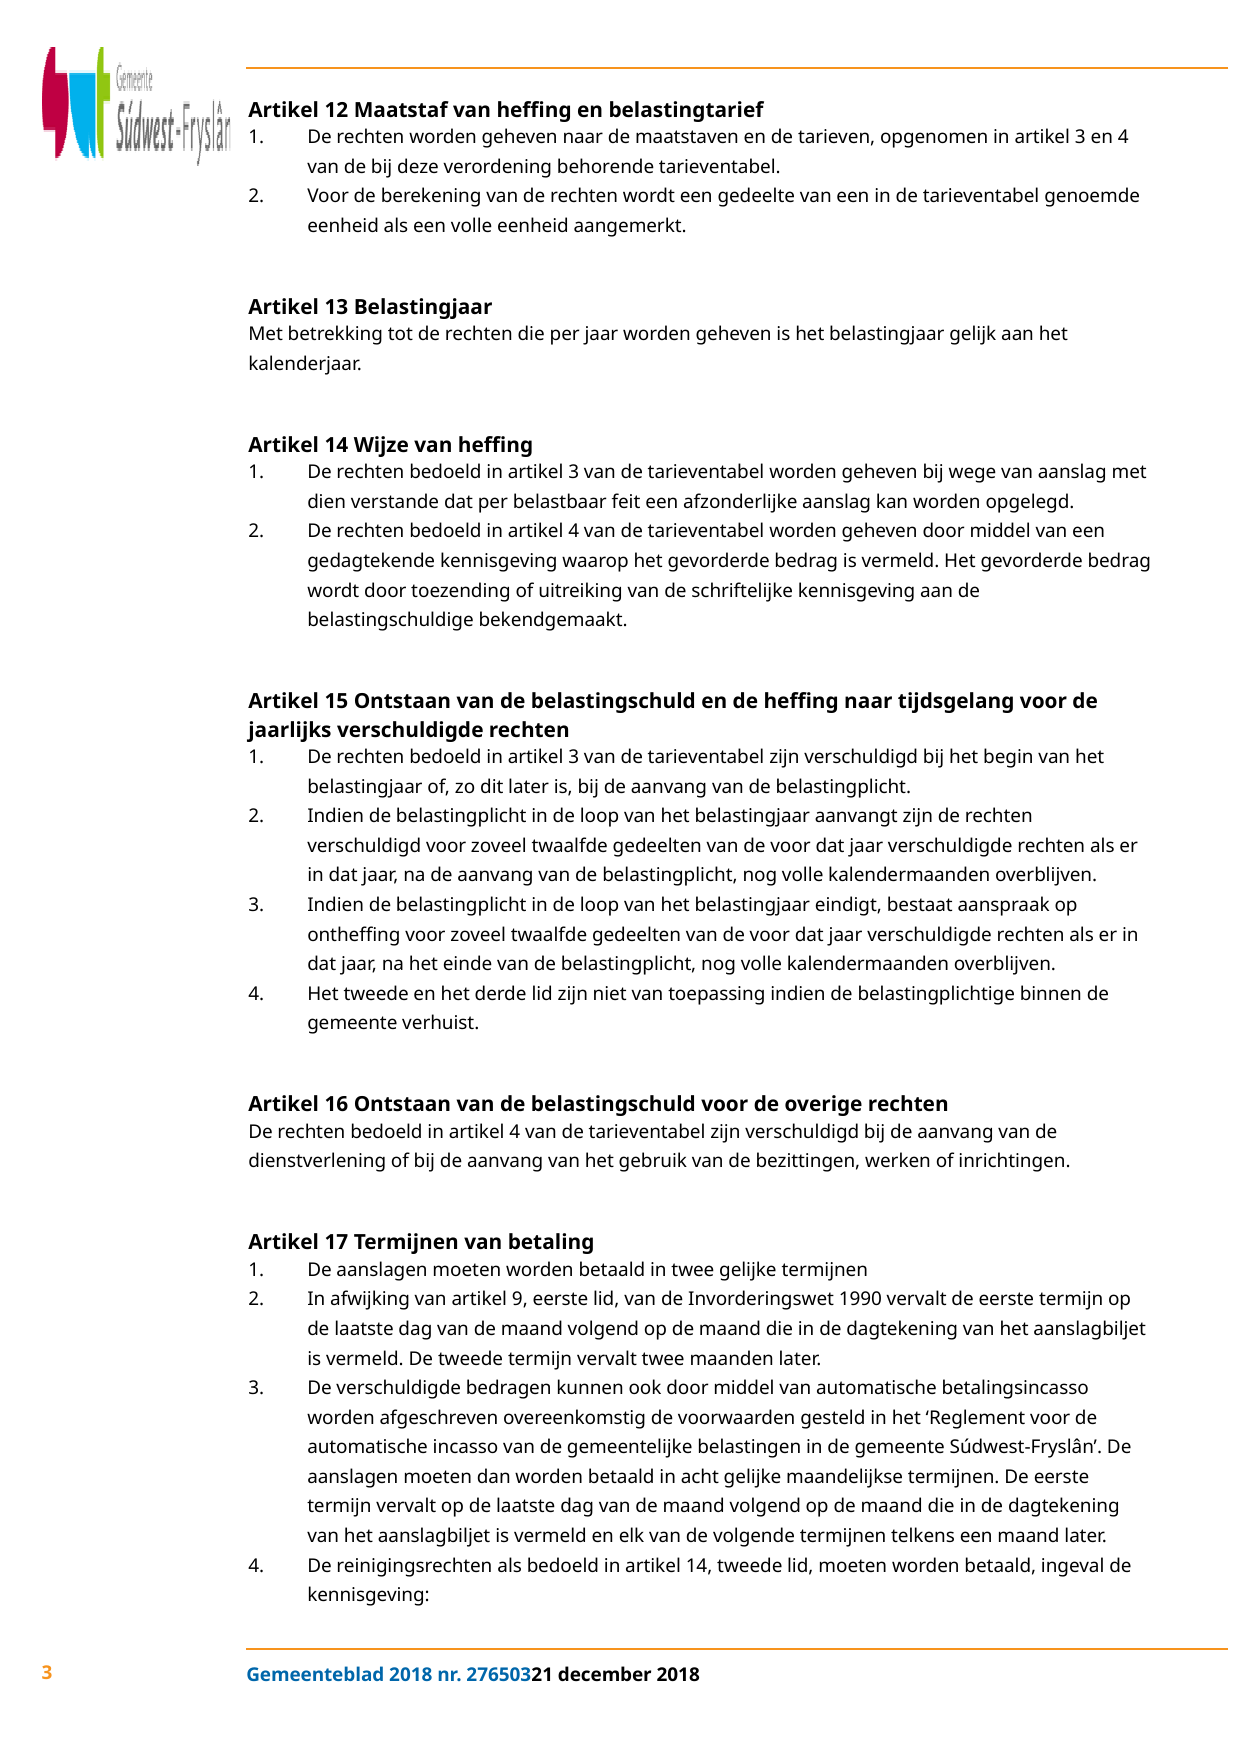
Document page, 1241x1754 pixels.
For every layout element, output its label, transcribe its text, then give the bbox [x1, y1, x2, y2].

text Artikel 14 Wijze van heffing [248, 430, 1152, 458]
list De reinigingsrechten als bedoeld in artikel 14, tweede lid, moeten worden betaald, ingeval de kennisgeving: [248, 1552, 1152, 1607]
text Artikel 15 Ontstaan van de belastingschuld en de heffing naar tijdsgelang voor de jaarlijks verschuldigde rechten [248, 686, 1152, 743]
list De rechten bedoeld in artikel 4 van de tarieventabel worden geheven door middel van een gedagtekende kennisgeving waarop het gevorderde bedrag is vermeld. Het gevorderde bedrag wordt door toezending of uitreiking van de schriftelijke kennisgeving aan de belastingschuldige bekendgemaakt. [248, 518, 1152, 632]
list Indien de belastingplicht in de loop van het belastingjaar eindigt, bestaat aanspraak op ontheffing voor zoveel twaalfde gedeelten van de voor dat jaar verschuldigde rechten als er in dat jaar, na het einde van de belastingplicht, nog volle kalendermaanden overblijven. [248, 891, 1152, 976]
list Indien de belastingplicht in de loop van het belastingjaar aanvangt zijn de rechten verschuldigd voor zoveel twaalfde gedeelten van de voor dat jaar verschuldigde rechten als er in dat jaar, na de aanvang van de belastingplicht, nog volle kalendermaanden overblijven. [248, 802, 1152, 887]
list Voor de berekening van de rechten wordt een gedeelte van een in de tarieventabel genoemde eenheid als een volle eenheid aangemerkt. [248, 182, 1152, 238]
list De aanslagen moeten worden betaald in twee gelijke termijnen [248, 1256, 1152, 1282]
list De rechten bedoeld in artikel 3 van de tarieventabel zijn verschuldigd bij het begin van het belastingjaar of, zo dit later is, bij de aanvang van de belastingplicht. [248, 743, 1152, 798]
text Artikel 12 Maatstaf van heffing en belastingtarief [248, 95, 1152, 123]
text Artikel 17 Termijnen van betaling [248, 1227, 1152, 1256]
list De rechten worden geheven naar de maatstaven en de tarieven, opgenomen in artikel 3 en 4 van de bij deze verordening behorende tarieventabel. [248, 123, 1152, 178]
list In afwijking van artikel 9, eerste lid, van de Invorderingswet 1990 vervalt de eerste termijn op de laatste dag van de maand volgend op de maand die in de dagtekening van het aanslagbiljet is vermeld. De tweede termijn vervalt twee maanden later. [248, 1286, 1152, 1370]
list Het tweede en het derde lid zijn niet van toepassing indien de belastingplichtige binnen de gemeente verhuist. [248, 980, 1152, 1035]
picture [41, 47, 231, 172]
list De rechten bedoeld in artikel 3 van de tarieventabel worden geheven bij wege van aanslag met dien verstande dat per belastbaar feit een afzonderlijke aanslag kan worden opgelegd. [248, 458, 1152, 514]
text Met betrekking tot de rechten die per jaar worden geheven is het belastingjaar gelijk aan het kalenderjaar. [248, 320, 1152, 376]
text Artikel 13 Belastingjaar [248, 292, 1152, 320]
list De verschuldigde bedragen kunnen ook door middel van automatische betalingsincasso worden afgeschreven overeenkomstig de voorwaarden gesteld in het ‘Reglement voor de automatische incasso van de gemeentelijke belastingen in de gemeente Súdwest-Fryslân’. De aanslagen moeten dan worden betaald in acht gelijke maandelijkse termijnen. De eerste termijn vervalt op de laatste dag van de maand volgend op de maand die in de dagtekening van het aanslagbiljet is vermeld en elk van de volgende termijnen telkens een maand later. [248, 1374, 1152, 1548]
text Artikel 16 Ontstaan van de belastingschuld voor de overige rechten [248, 1089, 1152, 1118]
text De rechten bedoeld in artikel 4 van de tarieventabel zijn verschuldigd bij de aanvang van de dienstverlening of bij de aanvang van het gebruik van de bezittingen, werken of inrichtingen. [248, 1118, 1152, 1173]
